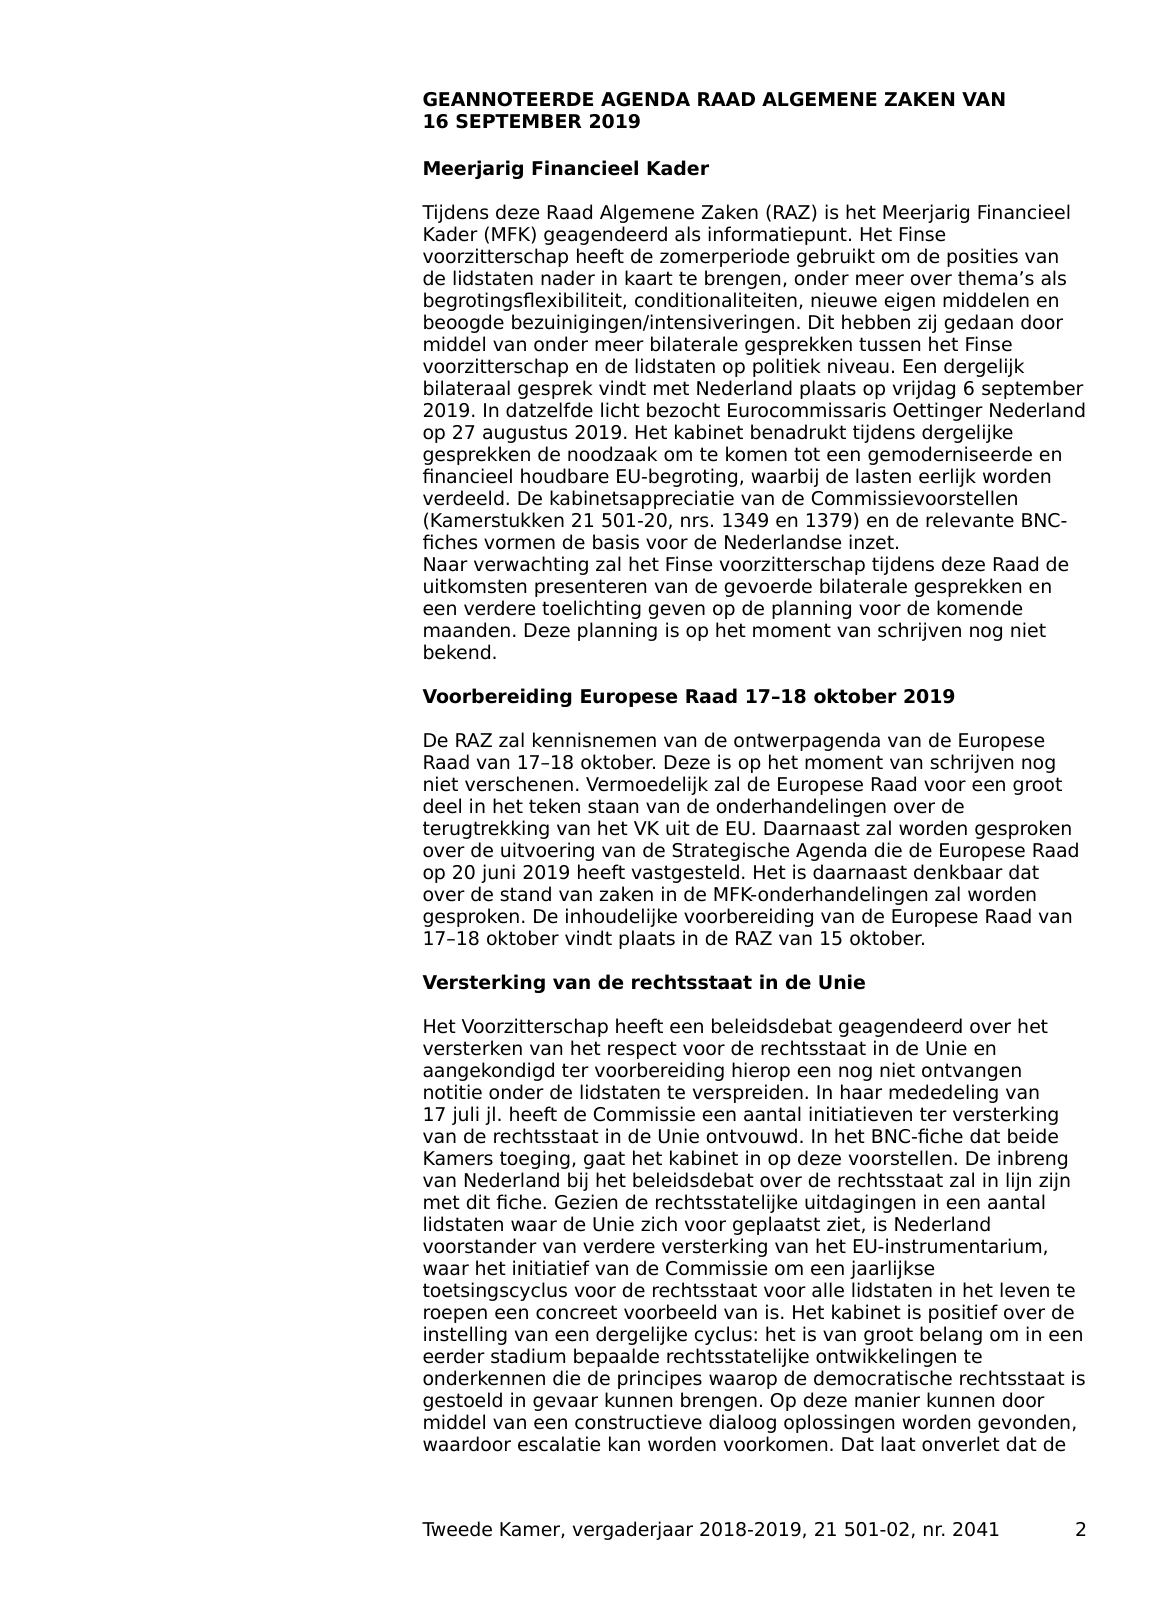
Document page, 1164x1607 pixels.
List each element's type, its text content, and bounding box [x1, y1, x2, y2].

text Het Voorzitterschap heeft een beleidsdebat geagendeerd over het versterken van het respect voor de rechtsstaat in de Unie en aangekondigd ter voorbereiding hierop een nog niet ontvangen notitie onder de lidstaten te verspreiden. In haar mededeling van 17 juli jl. heeft de Commissie een aantal initiatieven ter versterking van de rechtsstaat in de Unie ontvouwd. In het BNC-fiche dat beide Kamers toeging, gaat het kabinet in op deze voorstellen. De inbreng van Nederland bij het beleidsdebat over de rechtsstaat zal in lijn zijn met dit fiche. Gezien de rechtsstatelijke uitdagingen in een aantal lidstaten waar de Unie zich voor geplaatst ziet, is Nederland voorstander van verdere versterking van het EU-instrumentarium, waar het initiatief van de Commissie om een jaarlijkse toetsingscyclus voor de rechtsstaat voor alle lidstaten in het leven te roepen een concreet voorbeeld van is. Het kabinet is positief over de instelling van een dergelijke cyclus: het is van groot belang om in een eerder stadium bepaalde rechtsstatelijke ontwikkelingen te onderkennen die de principes waarop de democratische rechtsstaat is gestoeld in gevaar kunnen brengen. Op deze manier kunnen door middel van een constructieve dialoog oplossingen worden gevonden, waardoor escalatie kan worden voorkomen. Dat laat onverlet dat de [422, 1016, 1087, 1456]
text De RAZ zal kennisnemen van de ontwerpagenda van de Europese Raad van 17–18 oktober. Deze is op het moment van schrijven nog niet verschenen. Vermoedelijk zal de Europese Raad voor een groot deel in het teken staan van de onderhandelingen over de terugtrekking van het VK uit de EU. Daarnaast zal worden gesproken over de uitvoering van de Strategische Agenda die de Europese Raad op 20 juni 2019 heeft vastgesteld. Het is daarnaast denkbaar dat over de stand van zaken in de MFK-onderhandelingen zal worden gesproken. De inhoudelijke voorbereiding van de Europese Raad van 17–18 oktober vindt plaats in de RAZ van 15 oktober. [422, 730, 1087, 950]
subtitle Meerjarig Financieel Kader [422, 158, 1087, 180]
subtitle Versterking van de rechtsstaat in de Unie [422, 972, 1087, 994]
subtitle GEANNOTEERDE AGENDA RAAD ALGEMENE ZAKEN VAN 16 SEPTEMBER 2019 [422, 89, 1087, 133]
text Naar verwachting zal het Finse voorzitterschap tijdens deze Raad de uitkomsten presenteren van de gevoerde bilaterale gesprekken en een verdere toelichting geven op de planning voor de komende maanden. Deze planning is op het moment van schrijven nog niet bekend. [422, 554, 1087, 664]
text Tijdens deze Raad Algemene Zaken (RAZ) is het Meerjarig Financieel Kader (MFK) geagendeerd als informatiepunt. Het Finse voorzitterschap heeft de zomerperiode gebruikt om de posities van de lidstaten nader in kaart te brengen, onder meer over thema’s als begrotingsflexibiliteit, conditionaliteiten, nieuwe eigen middelen en beoogde bezuinigingen/intensiveringen. Dit hebben zij gedaan door middel van onder meer bilaterale gesprekken tussen het Finse voorzitterschap en de lidstaten op politiek niveau. Een dergelijk bilateraal gesprek vindt met Nederland plaats op vrijdag 6 september 2019. In datzelfde licht bezocht Eurocommissaris Oettinger Nederland op 27 augustus 2019. Het kabinet benadrukt tijdens dergelijke gesprekken de noodzaak om te komen tot een gemoderniseerde en financieel houdbare EU-begroting, waarbij de lasten eerlijk worden verdeeld. De kabinetsappreciatie van de Commissievoorstellen (Kamerstukken 21 501-20, nrs. 1349 en 1379) en de relevante BNC-fiches vormen de basis voor de Nederlandse inzet. [422, 202, 1087, 554]
subtitle Voorbereiding Europese Raad 17–18 oktober 2019 [422, 686, 1087, 708]
